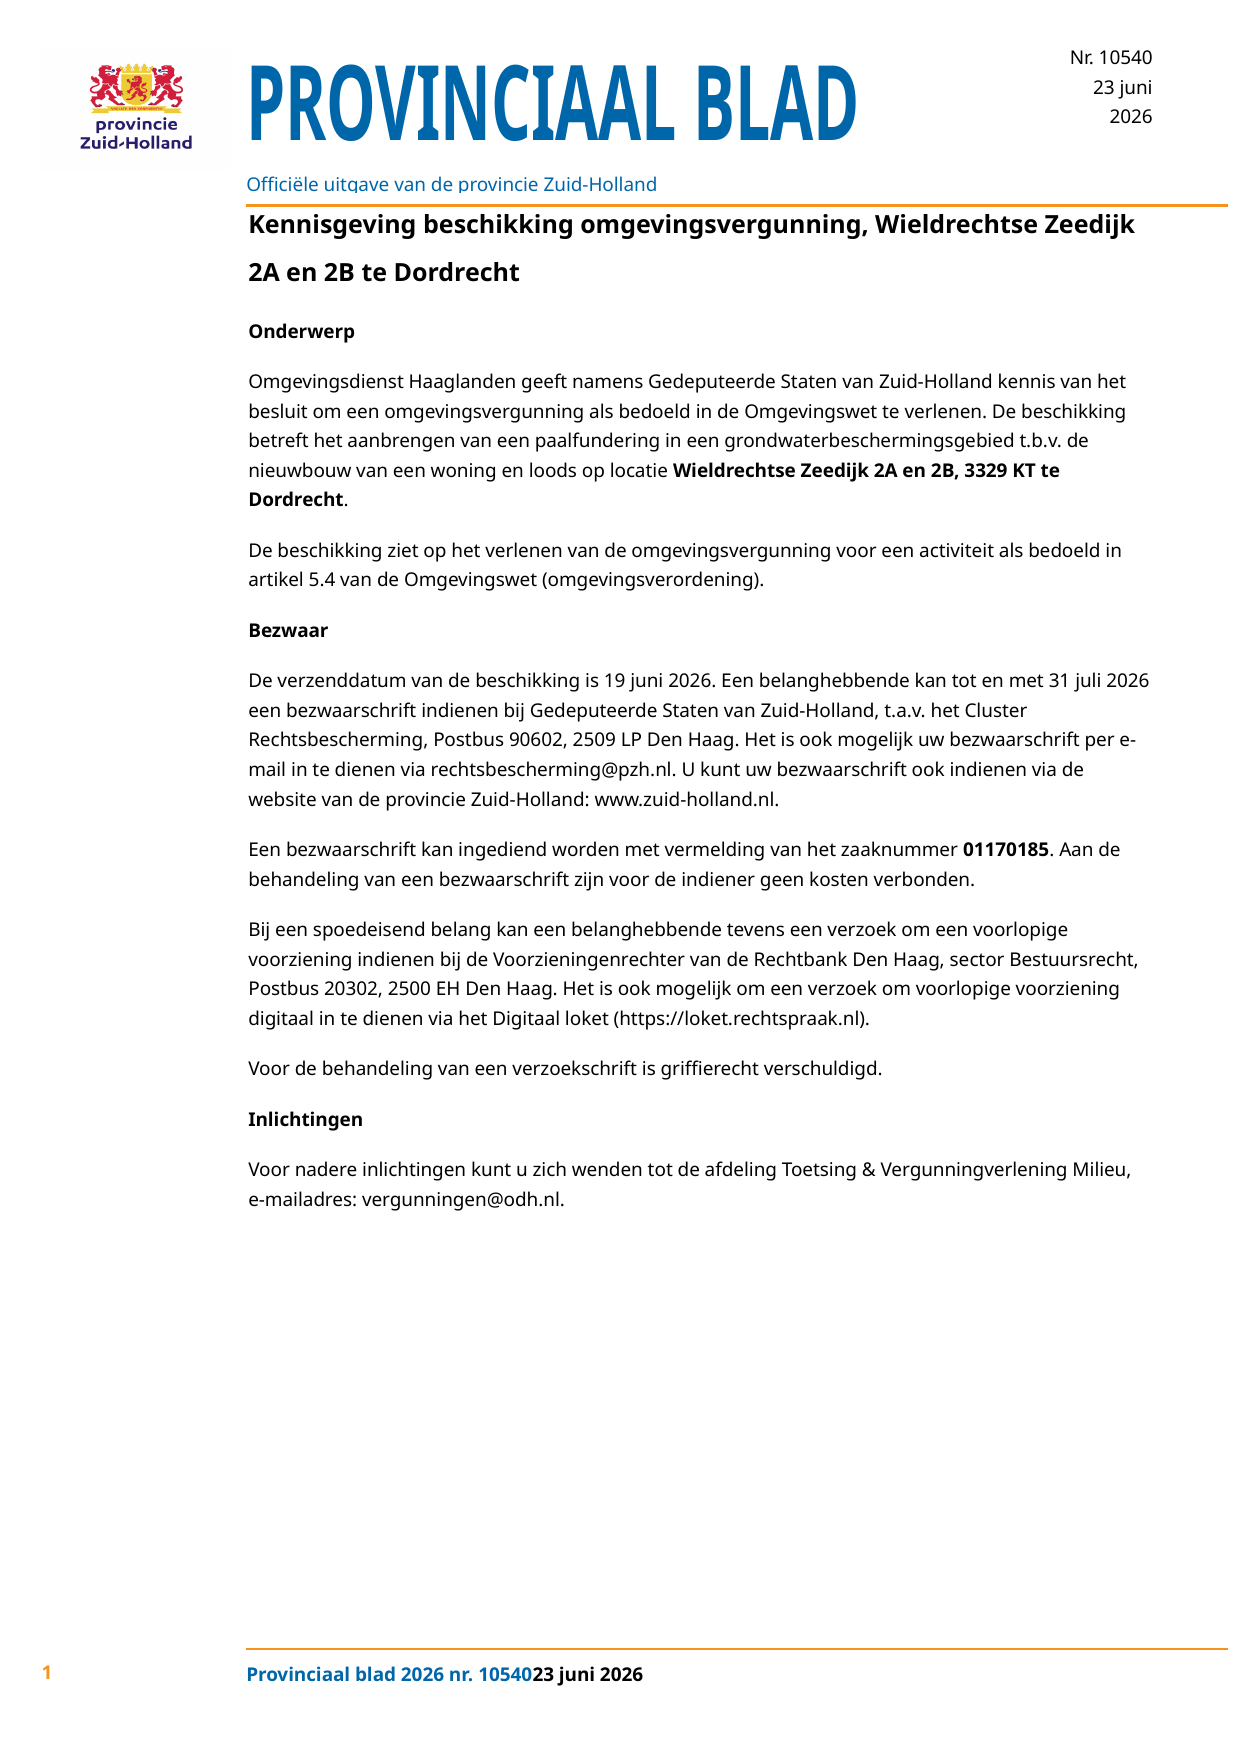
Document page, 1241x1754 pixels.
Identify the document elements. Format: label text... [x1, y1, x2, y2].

text Een bezwaarschrift kan ingediend worden met vermelding van het zaaknummer 01170185. Aan de behandeling van een bezwaarschrift zijn voor de indiener geen kosten verbonden. [248, 836, 1152, 892]
text Bij een spoedeisend belang kan een belanghebbende tevens een verzoek om een voorlopige voorziening indienen bij de Voorzieningenrechter van de Rechtbank Den Haag, sector Bestuursrecht, Postbus 20302, 2500 EH Den Haag. Het is ook mogelijk om een verzoek om voorlopige voorziening digitaal in te dienen via het Digitaal loket (https://loket.rechtspraak.nl). [248, 916, 1152, 1031]
text Onderwerp [248, 318, 1152, 344]
text De verzenddatum van de beschikking is 19 juni 2026. Een belanghebbende kan tot en met 31 juli 2026 een bezwaarschrift indienen bij Gedeputeerde Staten van Zuid-Holland, t.a.v. het Cluster Rechtsbescherming, Postbus 90602, 2509 LP Den Haag. Het is ook mogelijk uw bezwaarschrift per e-mail in te dienen via rechtsbescherming@pzh.nl. U kunt uw bezwaarschrift ook indienen via de website van de provincie Zuid-Holland: www.zuid-holland.nl. [248, 667, 1152, 812]
text Inlichtingen [248, 1106, 1152, 1132]
text De beschikking ziet op het verlenen van de omgevingsvergunning voor een activiteit als bedoeld in artikel 5.4 van de Omgevingswet (omgevingsverordening). [248, 537, 1152, 592]
text Omgevingsdienst Haaglanden geeft namens Gedeputeerde Staten van Zuid-Holland kennis van het besluit om een omgevingsvergunning als bedoeld in de Omgevingswet te verlenen. De beschikking betreft het aanbrengen van een paalfundering in een grondwaterbeschermingsgebied t.b.v. de nieuwbouw van een woning en loods op locatie Wieldrechtse Zeedijk 2A en 2B, 3329 KT te Dordrecht. [248, 368, 1152, 512]
text Voor de behandeling van een verzoekschrift is griffierecht verschuldigd. [248, 1055, 1152, 1081]
text Bezwaar [248, 617, 1152, 643]
text Kennisgeving beschikking omgevingsvergunning, Wieldrechtse Zeedijk 2A en 2B te Dordrecht [248, 207, 1152, 288]
picture [41, 47, 231, 172]
text Voor nadere inlichtingen kunt u zich wenden tot de afdeling Toetsing & Vergunningverlening Milieu, e-mailadres: vergunningen@odh.nl. [248, 1156, 1152, 1212]
